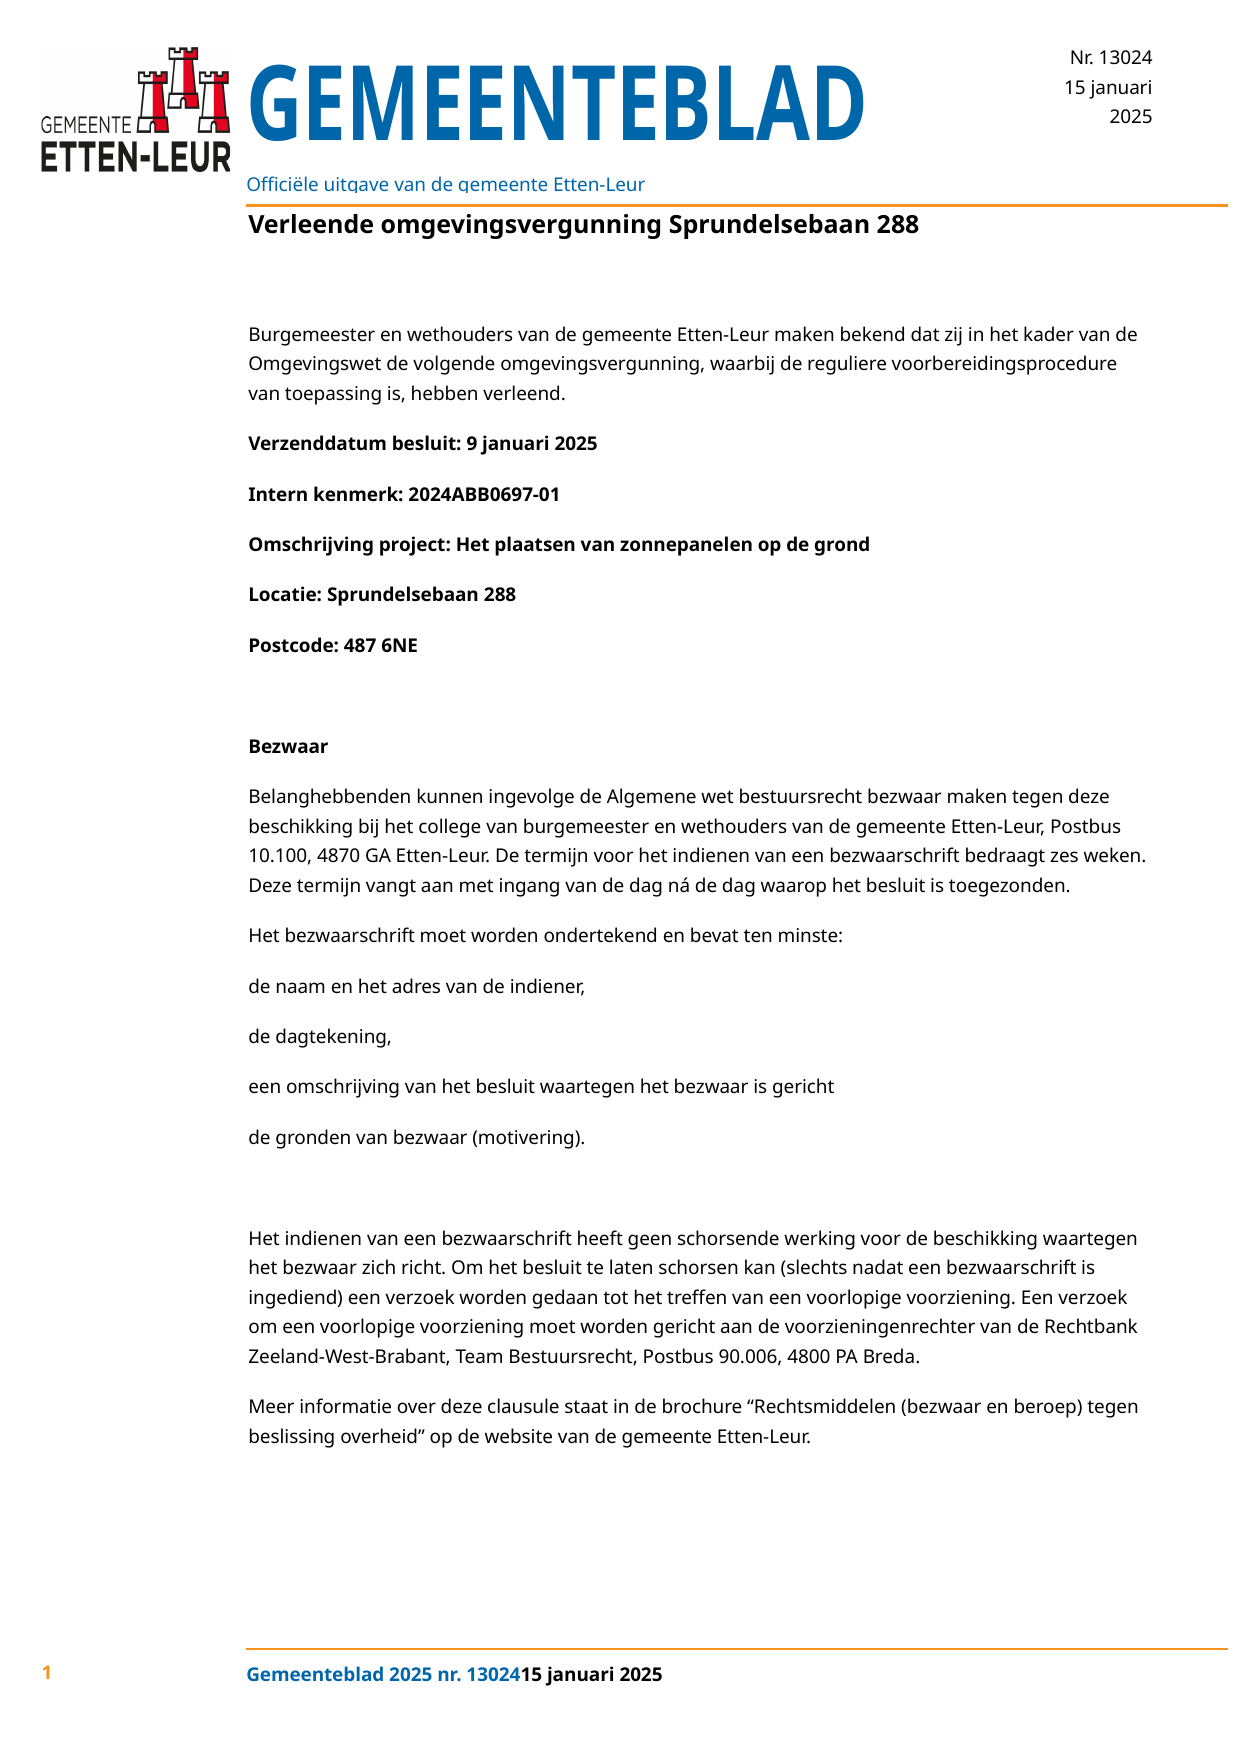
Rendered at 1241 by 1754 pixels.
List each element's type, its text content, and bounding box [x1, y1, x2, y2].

text Meer informatie over deze clausule staat in de brochure “Rechtsmiddelen (bezwaar en beroep) tegen beslissing overheid” op de website van de gemeente Etten-Leur. [248, 1394, 1152, 1449]
text Bezwaar [248, 733, 1152, 758]
text Verzenddatum besluit: 9 januari 2025 [248, 430, 1152, 456]
text Postcode: 487 6NE [248, 632, 1152, 658]
text de dagtekening, [248, 1023, 1152, 1049]
text de gronden van bezwaar (motivering). [248, 1124, 1152, 1150]
text Verleende omgevingsvergunning Sprundelsebaan 288 [248, 207, 1152, 241]
text Belanghebbenden kunnen ingevolge de Algemene wet bestuursrecht bezwaar maken tegen deze beschikking bij het college van burgemeester en wethouders van de gemeente Etten-Leur, Postbus 10.100, 4870 GA Etten-Leur. De termijn voor het indienen van een bezwaarschrift bedraagt zes weken. Deze termijn vangt aan met ingang van de dag ná de dag waarop het besluit is toegezonden. [248, 783, 1152, 898]
text Intern kenmerk: 2024ABB0697-01 [248, 481, 1152, 506]
text Het indienen van een bezwaarschrift heeft geen schorsende werking voor de beschikking waartegen het bezwaar zich richt. Om het besluit te laten schorsen kan (slechts nadat een bezwaarschrift is ingediend) een verzoek worden gedaan tot het treffen van een voorlopige voorziening. Een verzoek om een voorlopige voorziening moet worden gericht aan de voorzieningenrechter van de Rechtbank Zeeland-West-Brabant, Team Bestuursrecht, Postbus 90.006, 4800 PA Breda. [248, 1225, 1152, 1369]
text de naam en het adres van de indiener, [248, 973, 1152, 998]
text een omschrijving van het besluit waartegen het bezwaar is gericht [248, 1074, 1152, 1099]
text Het bezwaarschrift moet worden ondertekend en bevat ten minste: [248, 922, 1152, 948]
text Burgemeester en wethouders van de gemeente Etten-Leur maken bekend dat zij in het kader van de Omgevingswet de volgende omgevingsvergunning, waarbij de reguliere voorbereidingsprocedure van toepassing is, hebben verleend. [248, 321, 1152, 406]
text Omschrijving project: Het plaatsen van zonnepanelen op de grond [248, 531, 1152, 557]
picture [41, 47, 231, 172]
text Locatie: Sprundelsebaan 288 [248, 582, 1152, 607]
